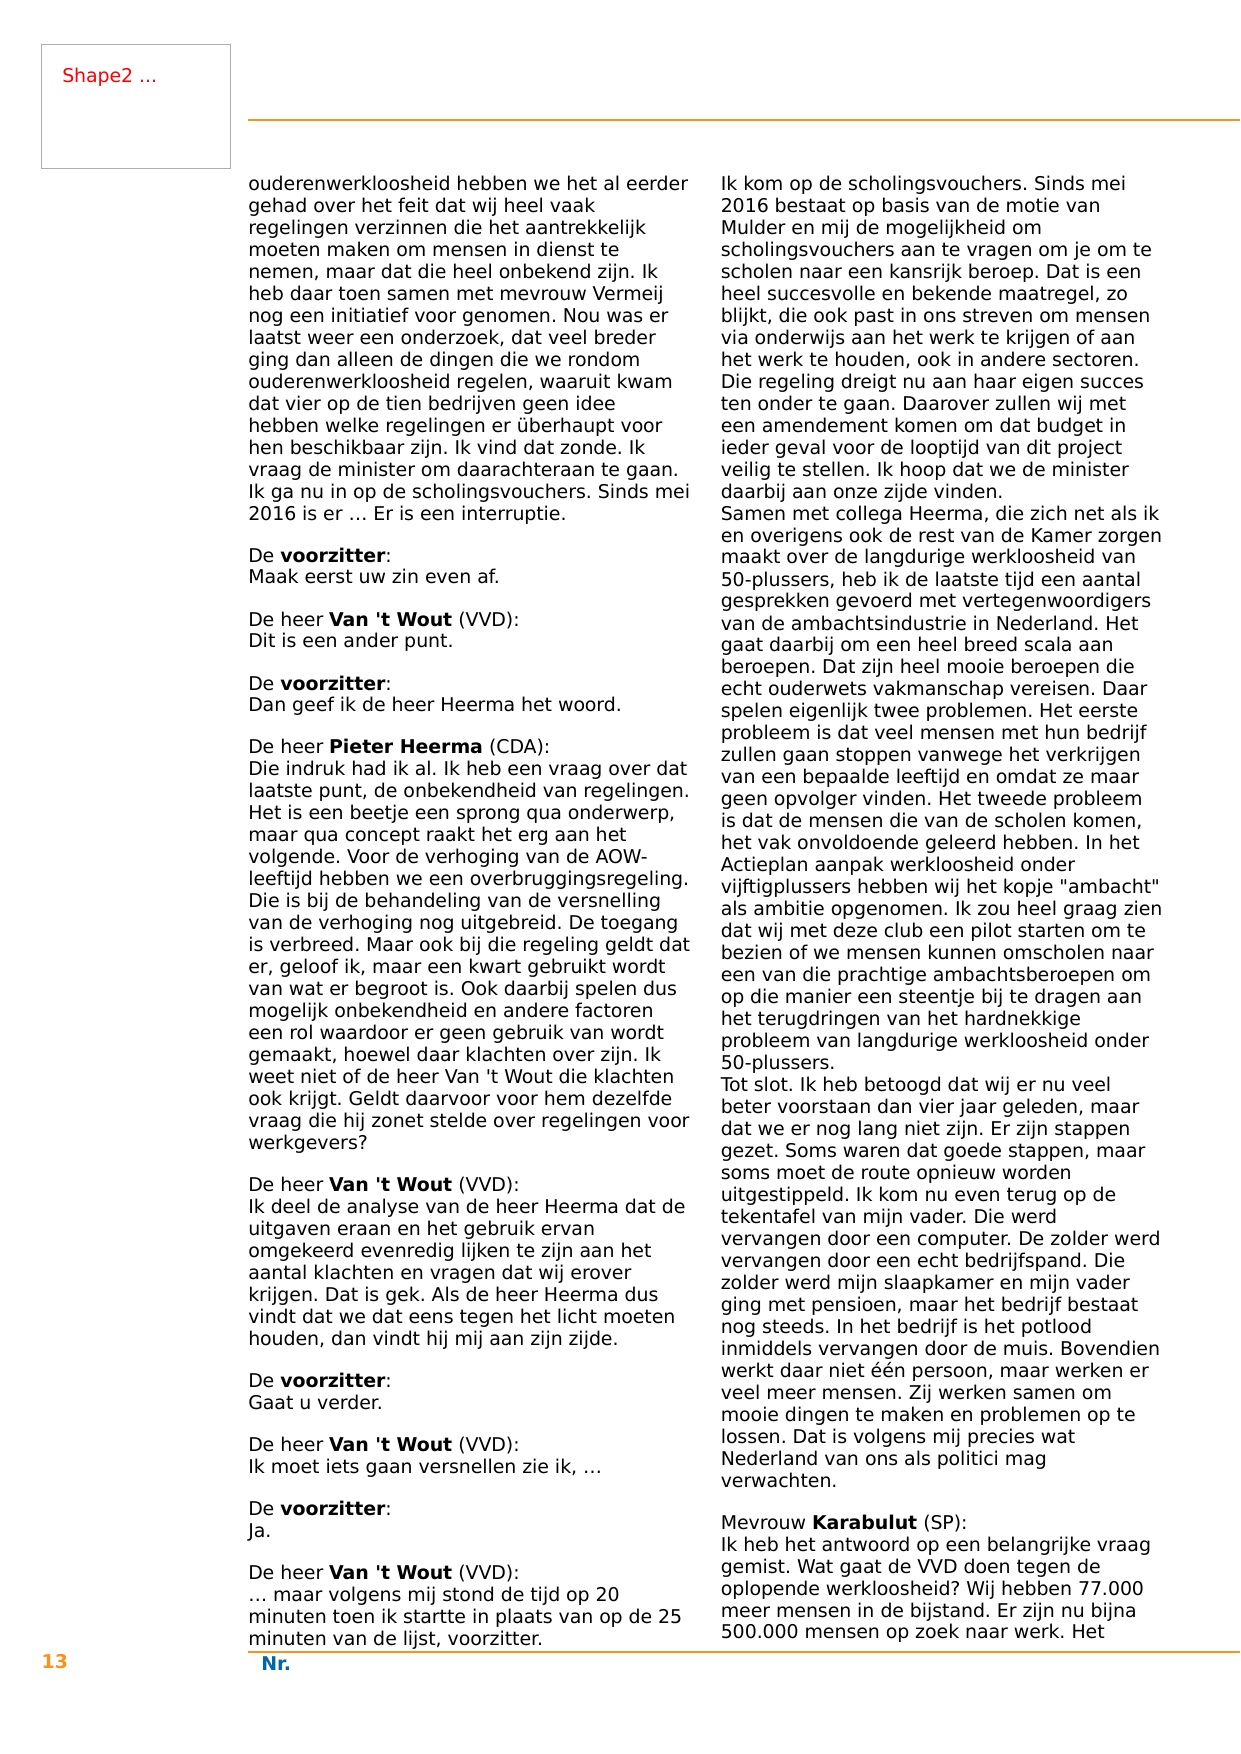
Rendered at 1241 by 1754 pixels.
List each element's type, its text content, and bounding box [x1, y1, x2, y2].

text De voorzitter: [248, 672, 691, 694]
text Ik heb het antwoord op een belangrijke vraag gemist. Wat gaat de VVD doen tegen de oplopende werkloosheid? Wij hebben 77.000 meer mensen in de bijstand. Er zijn nu bijna 500.000 mensen op zoek naar werk. Het [721, 1533, 1163, 1643]
text Dit is een ander punt. [248, 630, 691, 652]
text De voorzitter: [248, 1370, 691, 1392]
text … maar volgens mij stond de tijd op 20 minuten toen ik startte in plaats van op de 25 minuten van de lijst, voorzitter. [248, 1584, 691, 1649]
text Ik kom op de scholingsvouchers. Sinds mei 2016 bestaat op basis van de motie van Mulder en mij de mogelijkheid om scholingsvouchers aan te vragen om je om te scholen naar een kansrijk beroep. Dat is een heel succesvolle en bekende maatregel, zo blijkt, die ook past in ons streven om mensen via onderwijs aan het werk te krijgen of aan het werk te houden, ook in andere sectoren. Die regeling dreigt nu aan haar eigen succes ten onder te gaan. Daarover zullen wij met een amendement komen om dat budget in ieder geval voor de looptijd van dit project veilig te stellen. Ik hoop dat we de minister daarbij aan onze zijde vinden. [721, 173, 1163, 502]
text Maak eerst uw zin even af. [248, 566, 691, 588]
text Die indruk had ik al. Ik heb een vraag over dat laatste punt, de onbekendheid van regelingen. Het is een beetje een sprong qua onderwerp, maar qua concept raakt het erg aan het volgende. Voor de verhoging van de AOW-leeftijd hebben we een overbruggingsregeling. Die is bij de behandeling van de versnelling van de verhoging nog uitgebreid. De toegang is verbreed. Maar ook bij die regeling geldt dat er, geloof ik, maar een kwart gebruikt wordt van wat er begroot is. Ook daarbij spelen dus mogelijk onbekendheid en andere factoren een rol waardoor er geen gebruik van wordt gemaakt, hoewel daar klachten over zijn. Ik weet niet of de heer Van 't Wout die klachten ook krijgt. Geldt daarvoor voor hem dezelfde vraag die hij zonet stelde over regelingen voor werkgevers? [248, 758, 691, 1154]
text Mevrouw Karabulut (SP): [721, 1512, 1163, 1533]
text Gaat u verder. [248, 1392, 691, 1414]
text De heer Van 't Wout (VVD): [248, 1174, 691, 1196]
text Ik moet iets gaan versnellen zie ik, … [248, 1456, 691, 1478]
text De heer Van 't Wout (VVD): [248, 1434, 691, 1456]
text De heer Van 't Wout (VVD): [248, 1562, 691, 1584]
text Samen met collega Heerma, die zich net als ik en overigens ook de rest van de Kamer zorgen maakt over de langdurige werkloosheid van 50-plussers, heb ik de laatste tijd een aantal gesprekken gevoerd met vertegenwoordigers van de ambachtsindustrie in Nederland. Het gaat daarbij om een heel breed scala aan beroepen. Dat zijn heel mooie beroepen die echt ouderwets vakmanschap vereisen. Daar spelen eigenlijk twee problemen. Het eerste probleem is dat veel mensen met hun bedrijf zullen gaan stoppen vanwege het verkrijgen van een bepaalde leeftijd en omdat ze maar geen opvolger vinden. Het tweede probleem is dat de mensen die van de scholen komen, het vak onvoldoende geleerd hebben. In het Actieplan aanpak werkloosheid onder vijftigplussers hebben wij het kopje "ambacht" als ambitie opgenomen. Ik zou heel graag zien dat wij met deze club een pilot starten om te bezien of we mensen kunnen omscholen naar een van die prachtige ambachtsberoepen om op die manier een steentje bij te dragen aan het terugdringen van het hardnekkige probleem van langdurige werkloosheid onder 50-plussers. [721, 502, 1163, 1074]
text De voorzitter: [248, 544, 691, 566]
text Ja. [248, 1520, 691, 1542]
text ouderenwerkloosheid hebben we het al eerder gehad over het feit dat wij heel vaak regelingen verzinnen die het aantrekkelijk moeten maken om mensen in dienst te nemen, maar dat die heel onbekend zijn. Ik heb daar toen samen met mevrouw Vermeij nog een initiatief voor genomen. Nou was er laatst weer een onderzoek, dat veel breder ging dan alleen de dingen die we rondom ouderenwerkloosheid regelen, waaruit kwam dat vier op de tien bedrijven geen idee hebben welke regelingen er überhaupt voor hen beschikbaar zijn. Ik vind dat zonde. Ik vraag de minister om daarachteraan te gaan. [248, 173, 691, 481]
text Ik ga nu in op de scholingsvouchers. Sinds mei 2016 is er … Er is een interruptie. [248, 481, 691, 524]
text De heer Pieter Heerma (CDA): [248, 736, 691, 758]
text De voorzitter: [248, 1498, 691, 1520]
text Dan geef ik de heer Heerma het woord. [248, 694, 691, 716]
text De heer Van 't Wout (VVD): [248, 608, 691, 630]
text Tot slot. Ik heb betoogd dat wij er nu veel beter voorstaan dan vier jaar geleden, maar dat we er nog lang niet zijn. Er zijn stappen gezet. Soms waren dat goede stappen, maar soms moet de route opnieuw worden uitgestippeld. Ik kom nu even terug op de tekentafel van mijn vader. Die werd vervangen door een computer. De zolder werd vervangen door een echt bedrijfspand. Die zolder werd mijn slaapkamer en mijn vader ging met pensioen, maar het bedrijf bestaat nog steeds. In het bedrijf is het potlood inmiddels vervangen door de muis. Bovendien werkt daar niet één persoon, maar werken er veel meer mensen. Zij werken samen om mooie dingen te maken en problemen op te lossen. Dat is volgens mij precies wat Nederland van ons als politici mag verwachten. [721, 1074, 1163, 1492]
text Ik deel de analyse van de heer Heerma dat de uitgaven eraan en het gebruik ervan omgekeerd evenredig lijken te zijn aan het aantal klachten en vragen dat wij erover krijgen. Dat is gek. Als de heer Heerma dus vindt dat we dat eens tegen het licht moeten houden, dan vindt hij mij aan zijn zijde. [248, 1196, 691, 1350]
